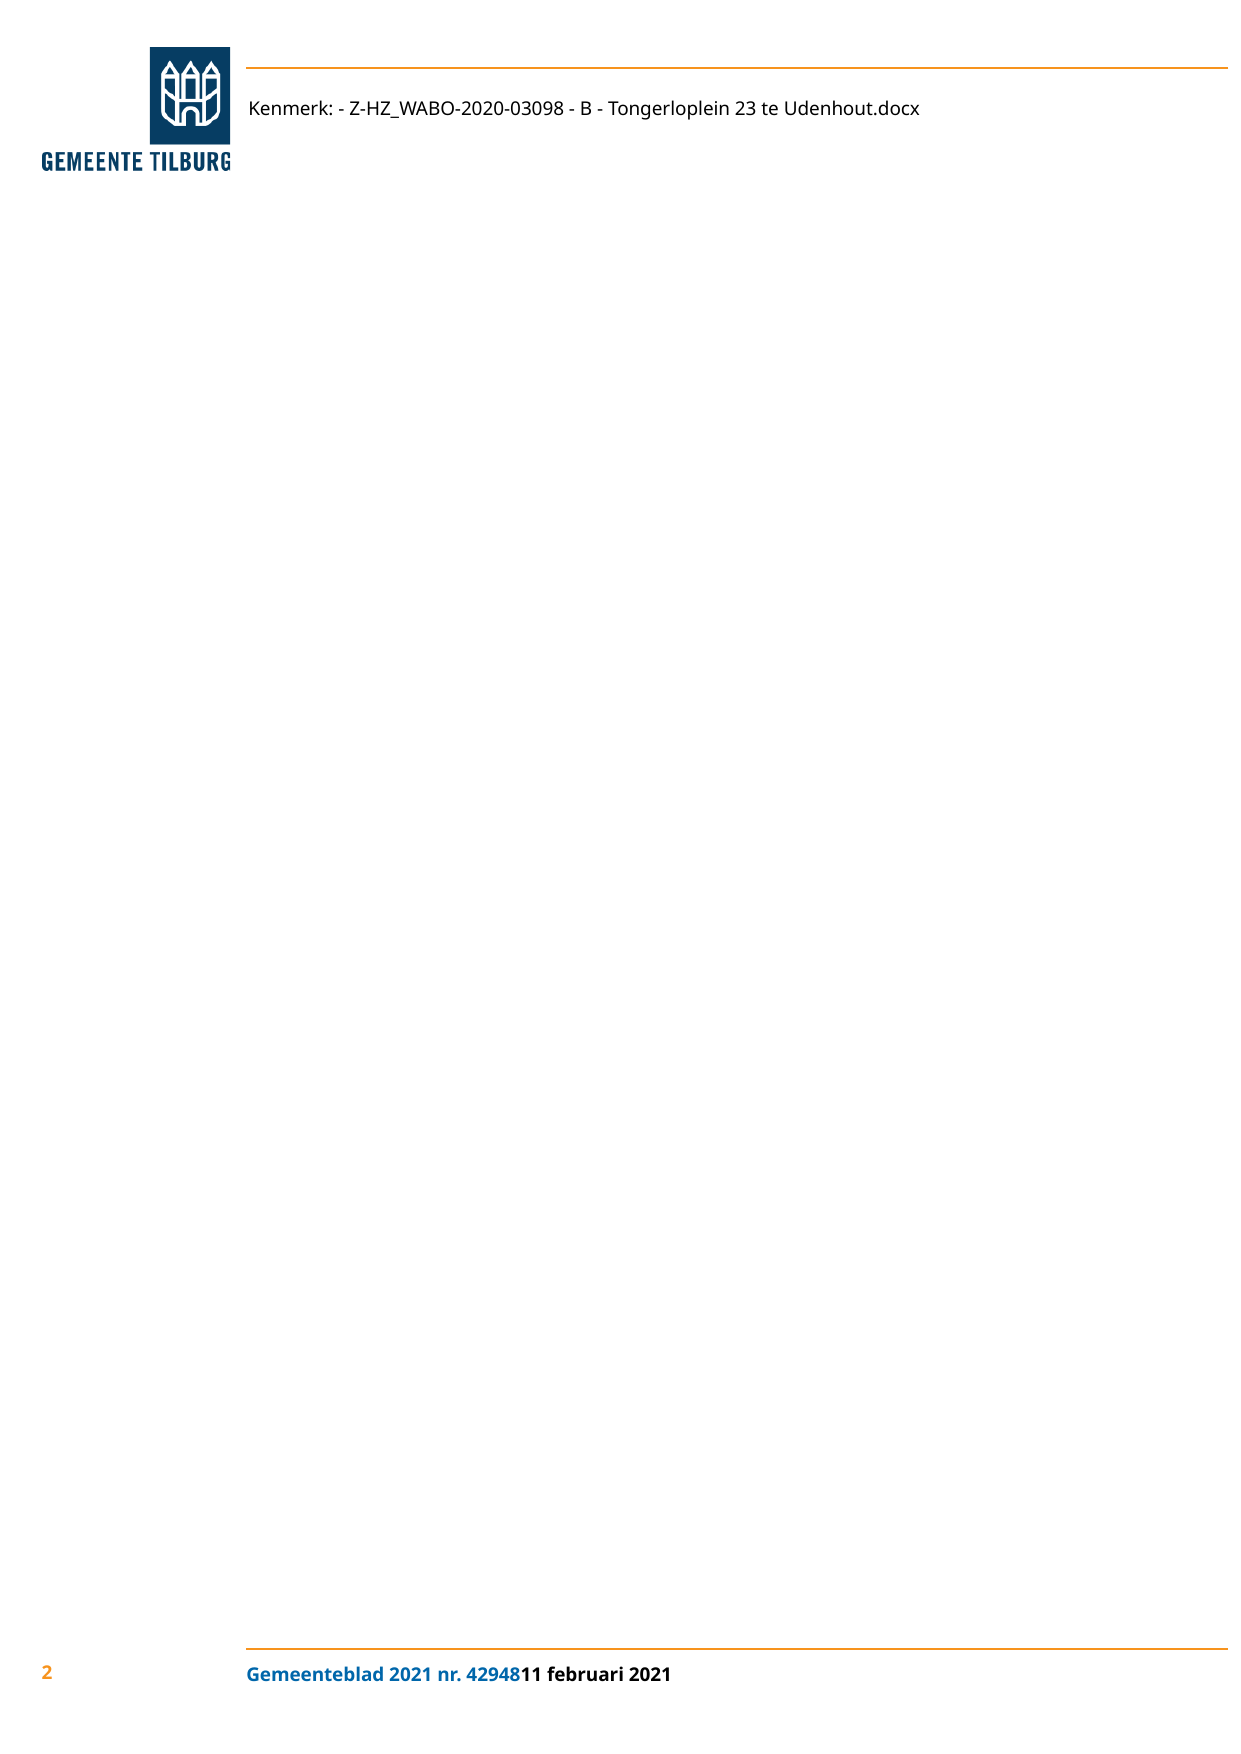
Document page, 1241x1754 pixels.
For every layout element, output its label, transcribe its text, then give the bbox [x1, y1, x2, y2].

picture [41, 47, 231, 172]
text Kenmerk: - Z-HZ_WABO-2020-03098 - B - Tongerloplein 23 te Udenhout.docx [248, 95, 1152, 121]
